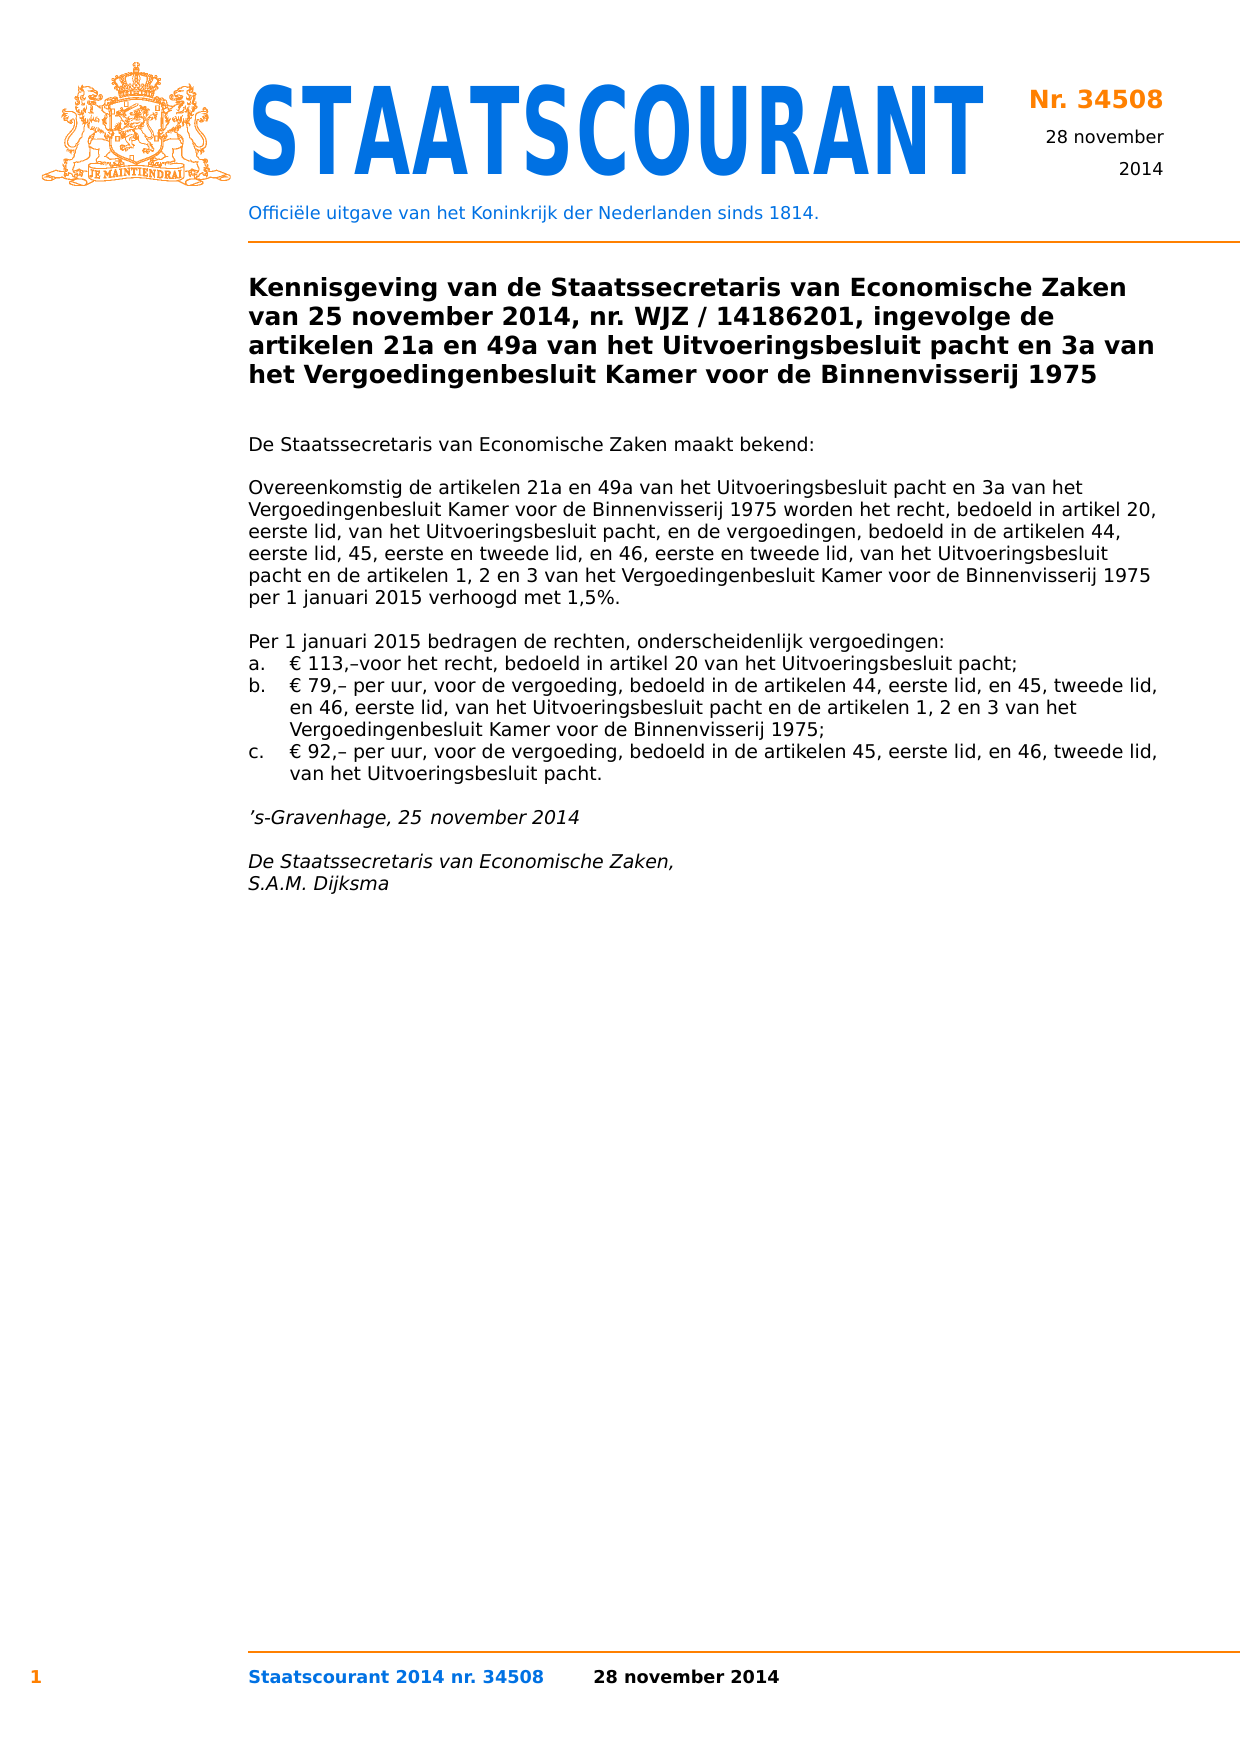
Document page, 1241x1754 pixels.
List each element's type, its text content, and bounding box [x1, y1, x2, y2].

table_cell 2014 [998, 153, 1240, 203]
subtitle Kennisgeving van de Staatssecretaris van Economische Zaken van 25 november 2014, nr. WJZ / 14186201, ingevolge de artikelen 21a en 49a van het Uitvoeringsbesluit pacht en 3a van het Vergoedingenbesluit Kamer voor de Binnenvisserij 1975 [248, 273, 1163, 390]
text a. € 113,–voor het recht, bedoeld in artikel 20 van het Uitvoeringsbesluit pacht; [248, 653, 1163, 675]
text Per 1 januari 2015 bedragen de rechten, onderscheidenlijk vergoedingen: [248, 631, 1163, 653]
text ’s-Gravenhage, 25 november 2014 [248, 807, 1163, 829]
text b. € 79,– per uur, voor de vergoeding, bedoeld in de artikelen 44, eerste lid, en 45, tweede lid, en 46, eerste lid, van het Uitvoeringsbesluit pacht en de artikelen 1, 2 en 3 van het Vergoedingenbesluit Kamer voor de Binnenvisserij 1975; [248, 675, 1163, 741]
text Overeenkomstig de artikelen 21a en 49a van het Uitvoeringsbesluit pacht en 3a van het Vergoedingenbesluit Kamer voor de Binnenvisserij 1975 worden het recht, bedoeld in artikel 20, eerste lid, van het Uitvoeringsbesluit pacht, en de vergoedingen, bedoeld in de artikelen 44, eerste lid, 45, eerste en tweede lid, en 46, eerste en tweede lid, van het Uitvoeringsbesluit pacht en de artikelen 1, 2 en 3 van het Vergoedingenbesluit Kamer voor de Binnenvisserij 1975 per 1 januari 2015 verhoogd met 1,5%. [248, 477, 1163, 609]
table_header Nr. 34508 [998, 62, 1240, 121]
text c. € 92,– per uur, voor de vergoeding, bedoeld in de artikelen 45, eerste lid, en 46, tweede lid, van het Uitvoeringsbesluit pacht. [248, 741, 1163, 785]
table_header [25, 62, 248, 241]
text De Staatssecretaris van Economische Zaken, S.A.M. Dijksma [248, 851, 1163, 894]
table_header STAATSCOURANT [248, 62, 998, 203]
text De Staatssecretaris van Economische Zaken maakt bekend: [248, 433, 1163, 455]
table_cell 28 november [998, 121, 1240, 153]
picture [41, 62, 231, 186]
table_cell Officiële uitgave van het Koninkrijk der Nederlanden sinds 1814. [248, 203, 1240, 241]
